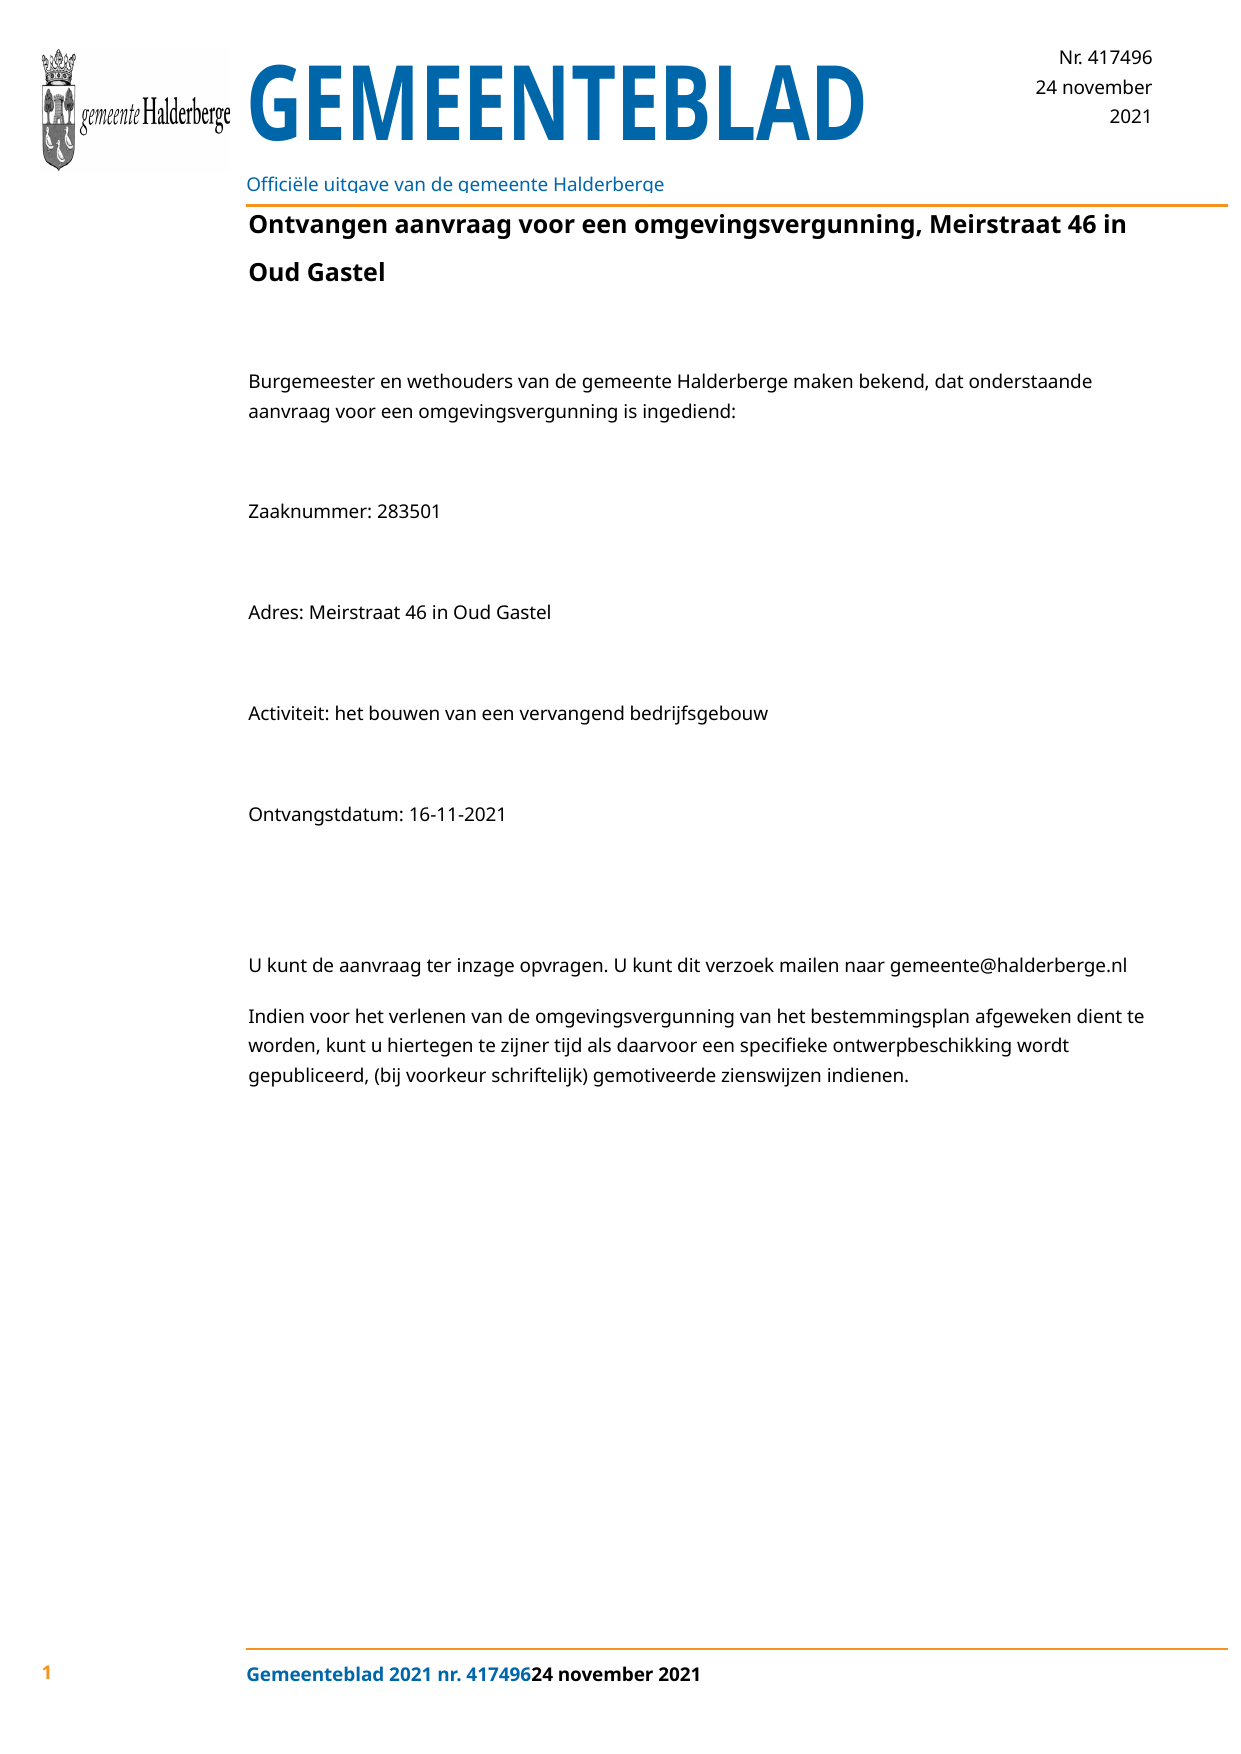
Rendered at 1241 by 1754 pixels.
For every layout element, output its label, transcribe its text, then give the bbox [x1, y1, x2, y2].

picture [41, 47, 231, 172]
text Zaaknummer: 283501 [248, 499, 1152, 524]
text Burgemeester en wethouders van de gemeente Halderberge maken bekend, dat onderstaande aanvraag voor een omgevingsvergunning is ingediend: [248, 368, 1152, 424]
text Activiteit: het bouwen van een vervangend bedrijfsgebouw [248, 700, 1152, 726]
text U kunt de aanvraag ter inzage opvragen. U kunt dit verzoek mailen naar gemeente@halderberge.nl [248, 952, 1152, 978]
text Adres: Meirstraat 46 in Oud Gastel [248, 599, 1152, 625]
text Ontvangstdatum: 16-11-2021 [248, 801, 1152, 827]
text Indien voor het verlenen van de omgevingsvergunning van het bestemmingsplan afgeweken dient te worden, kunt u hiertegen te zijner tijd als daarvoor een specifieke ontwerpbeschikking wordt gepubliceerd, (bij voorkeur schriftelijk) gemotiveerde zienswijzen indienen. [248, 1003, 1152, 1088]
text Ontvangen aanvraag voor een omgevingsvergunning, Meirstraat 46 in Oud Gastel [248, 207, 1152, 288]
